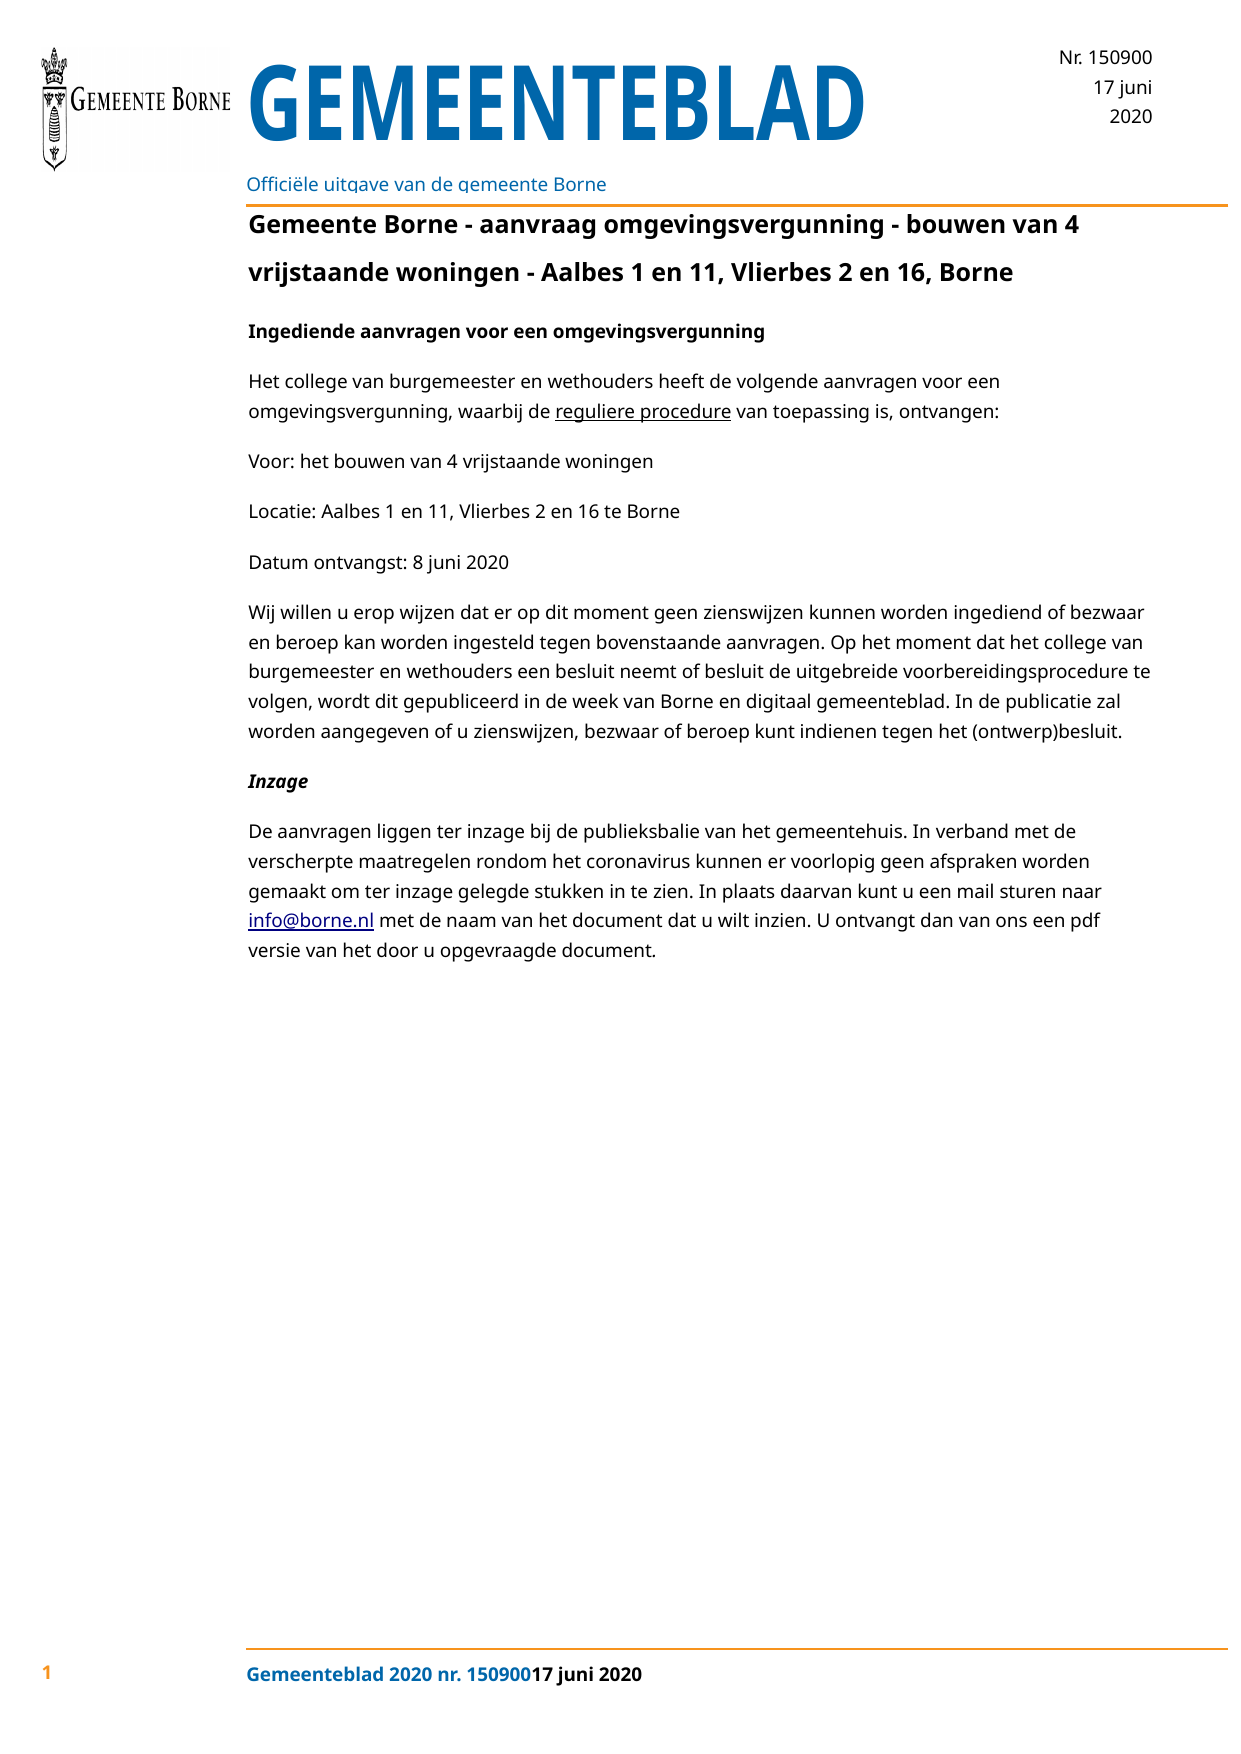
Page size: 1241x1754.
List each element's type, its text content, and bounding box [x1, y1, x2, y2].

text Voor: het bouwen van 4 vrijstaande woningen [248, 448, 1152, 474]
text Inzage [248, 768, 1152, 794]
text Wij willen u erop wijzen dat er op dit moment geen zienswijzen kunnen worden ingediend of bezwaar en beroep kan worden ingesteld tegen bovenstaande aanvragen. Op het moment dat het college van burgemeester en wethouders een besluit neemt of besluit de uitgebreide voorbereidingsprocedure te volgen, wordt dit gepubliceerd in de week van Borne en digitaal gemeenteblad. In de publicatie zal worden aangegeven of u zienswijzen, bezwaar of beroep kunt indienen tegen het (ontwerp)besluit. [248, 599, 1152, 744]
text Locatie: Aalbes 1 en 11, Vlierbes 2 en 16 te Borne [248, 499, 1152, 524]
text De aanvragen liggen ter inzage bij de publieksbalie van het gemeentehuis. In verband met de verscherpte maatregelen rondom het coronavirus kunnen er voorlopig geen afspraken worden gemaakt om ter inzage gelegde stukken in te zien. In plaats daarvan kunt u een mail sturen naar info@borne.nl met de naam van het document dat u wilt inzien. U ontvangt dan van ons een pdf versie van het door u opgevraagde document. [248, 819, 1152, 963]
text Gemeente Borne - aanvraag omgevingsvergunning - bouwen van 4 vrijstaande woningen - Aalbes 1 en 11, Vlierbes 2 en 16, Borne [248, 207, 1152, 288]
text Het college van burgemeester en wethouders heeft de volgende aanvragen voor een omgevingsvergunning, waarbij de reguliere procedure van toepassing is, ontvangen: [248, 368, 1152, 424]
text Datum ontvangst: 8 juni 2020 [248, 549, 1152, 575]
text Ingediende aanvragen voor een omgevingsvergunning [248, 318, 1152, 344]
picture [41, 47, 231, 172]
